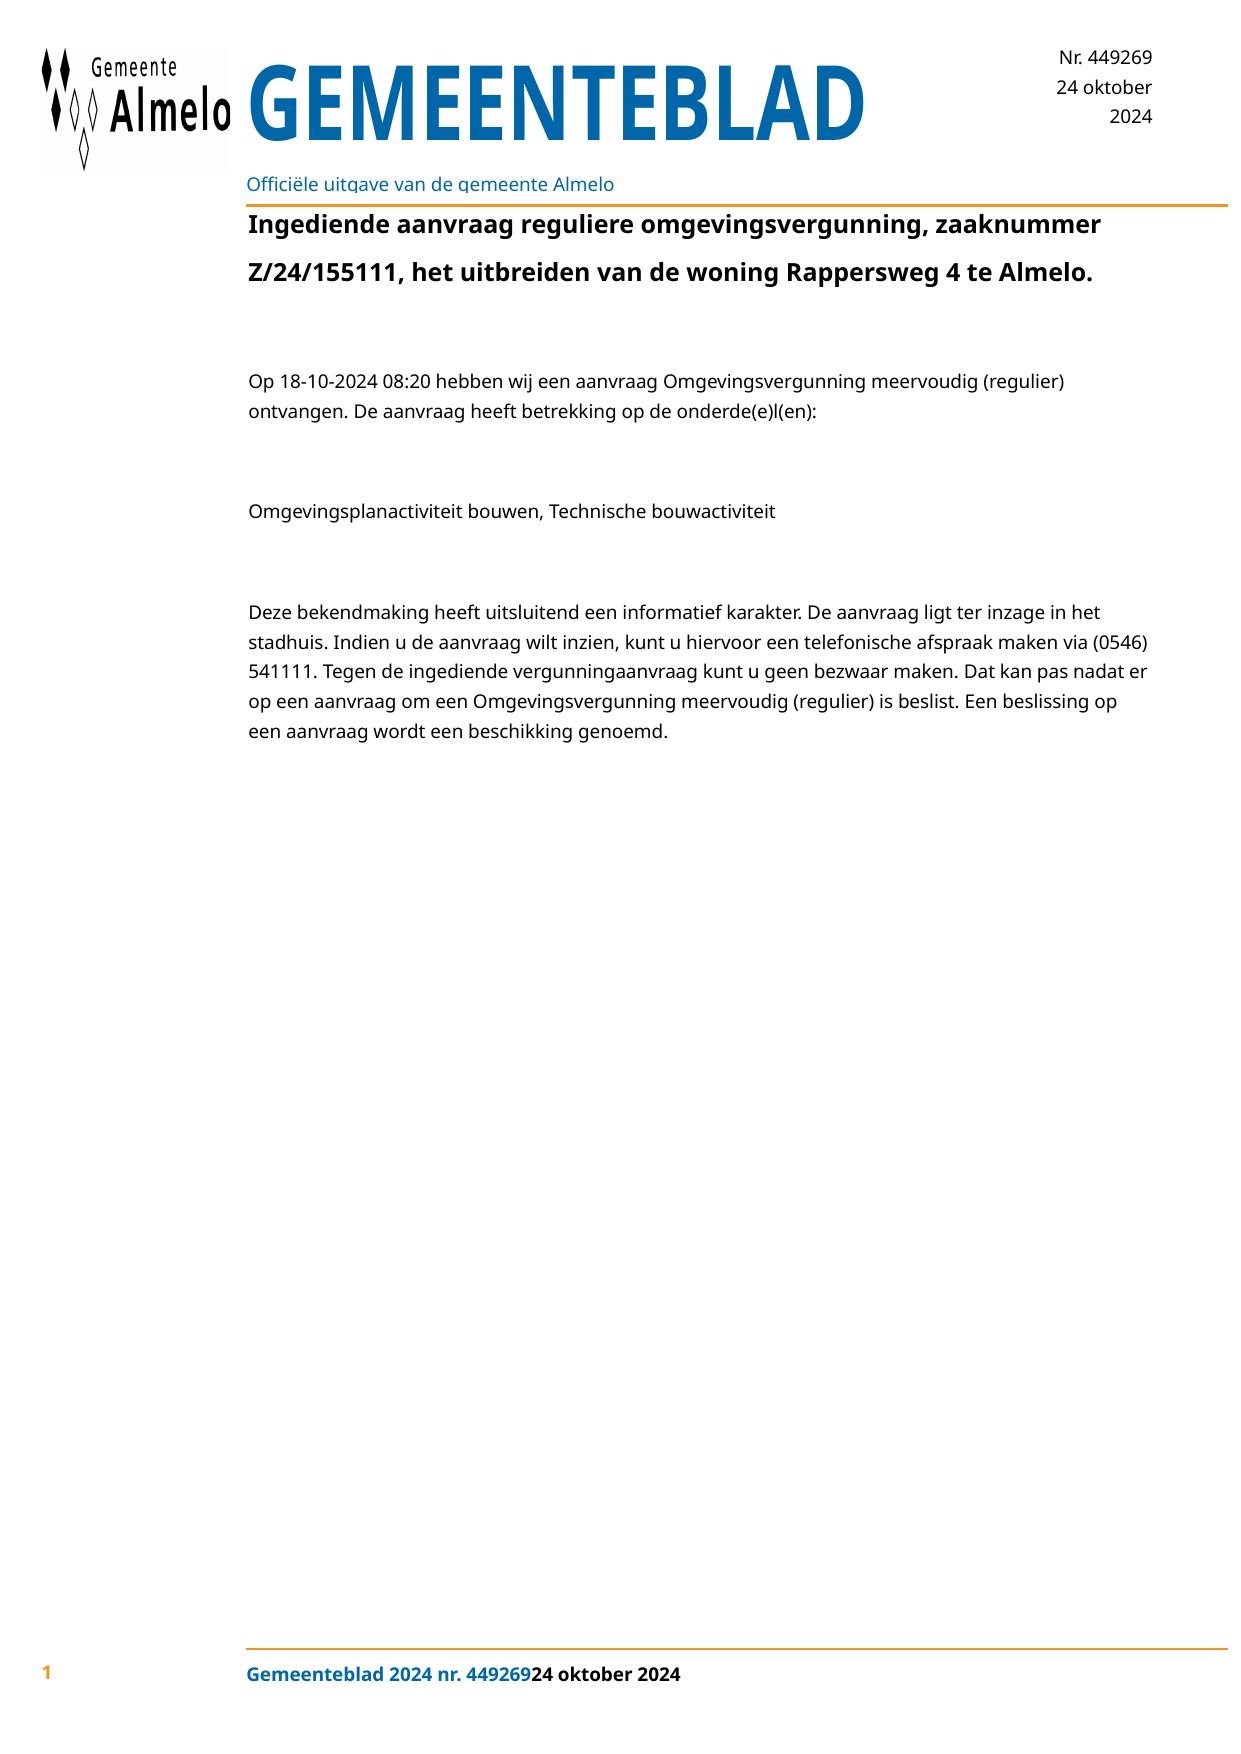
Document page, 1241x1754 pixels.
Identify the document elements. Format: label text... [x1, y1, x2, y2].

picture [41, 47, 231, 172]
text Ingediende aanvraag reguliere omgevingsvergunning, zaaknummer Z/24/155111, het uitbreiden van de woning Rappersweg 4 te Almelo. [248, 207, 1152, 288]
text Omgevingsplanactiviteit bouwen, Technische bouwactiviteit [248, 499, 1152, 524]
text Op 18-10-2024 08:20 hebben wij een aanvraag Omgevingsvergunning meervoudig (regulier) ontvangen. De aanvraag heeft betrekking op de onderde(e)l(en): [248, 368, 1152, 424]
text Deze bekendmaking heeft uitsluitend een informatief karakter. De aanvraag ligt ter inzage in het stadhuis. Indien u de aanvraag wilt inzien, kunt u hiervoor een telefonische afspraak maken via (0546) 541111. Tegen de ingediende vergunningaanvraag kunt u geen bezwaar maken. Dat kan pas nadat er op een aanvraag om een Omgevingsvergunning meervoudig (regulier) is beslist. Een beslissing op een aanvraag wordt een beschikking genoemd. [248, 599, 1152, 744]
